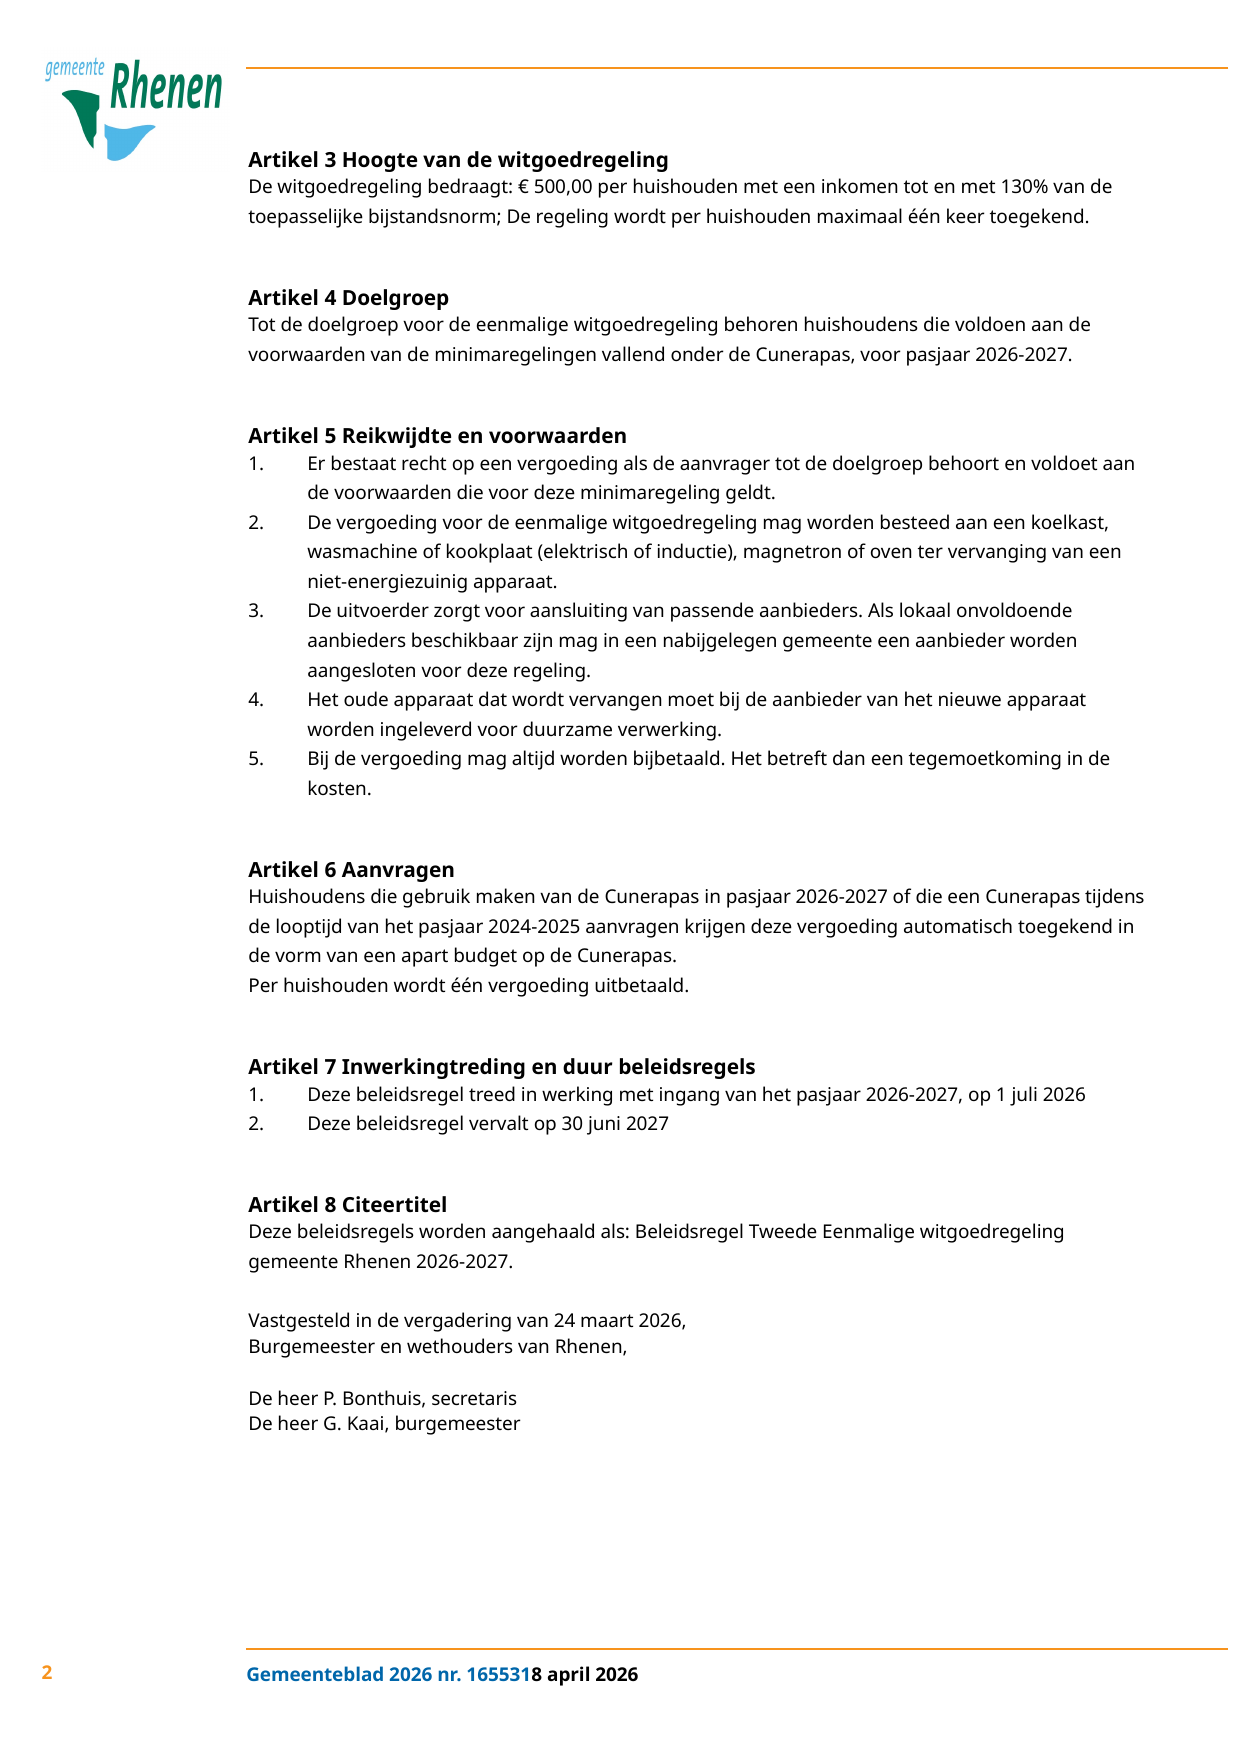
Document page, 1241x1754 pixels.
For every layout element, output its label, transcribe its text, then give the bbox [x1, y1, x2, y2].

text De witgoedregeling bedraagt: € 500,00 per huishouden met een inkomen tot en met 130% van de toepasselijke bijstandsnorm; De regeling wordt per huishouden maximaal één keer toegekend. [248, 174, 1152, 229]
text Artikel 7 Inwerkingtreding en duur beleidsregels [248, 1052, 1152, 1081]
text Tot de doelgroep voor de eenmalige witgoedregeling behoren huishoudens die voldoen aan de voorwaarden van de minimaregelingen vallend onder de Cunerapas, voor pasjaar 2026-2027. [248, 312, 1152, 367]
list De uitvoerder zorgt voor aansluiting van passende aanbieders. Als lokaal onvoldoende aanbieders beschikbaar zijn mag in een nabijgelegen gemeente een aanbieder worden aangesloten voor deze regeling. [248, 598, 1152, 682]
list Het oude apparaat dat wordt vervangen moet bij de aanbieder van het nieuwe apparaat worden ingeleverd voor duurzame verwerking. [248, 686, 1152, 742]
text Artikel 8 Citeertitel [248, 1190, 1152, 1219]
text Vastgesteld in de vergadering van 24 maart 2026, [248, 1307, 1152, 1333]
text Artikel 4 Doelgroep [248, 283, 1152, 312]
text De heer P. Bonthuis, secretaris [248, 1385, 1152, 1410]
text De heer G. Kaai, burgemeester [248, 1410, 1152, 1436]
text Burgemeester en wethouders van Rhenen, [248, 1333, 1152, 1359]
list Bij de vergoeding mag altijd worden bijbetaald. Het betreft dan een tegemoetkoming in de kosten. [248, 746, 1152, 801]
text Artikel 3 Hoogte van de witgoedregeling [248, 145, 1152, 174]
list De vergoeding voor de eenmalige witgoedregeling mag worden besteed aan een koelkast, wasmachine of kookplaat (elektrisch of inductie), magnetron of oven ter vervanging van een niet-energiezuinig apparaat. [248, 509, 1152, 594]
text Per huishouden wordt één vergoeding uitbetaald. [248, 972, 1152, 998]
text Deze beleidsregels worden aangehaald als: Beleidsregel Tweede Eenmalige witgoedregeling gemeente Rhenen 2026-2027. [248, 1219, 1152, 1274]
list Deze beleidsregel treed in werking met ingang van het pasjaar 2026-2027, op 1 juli 2026 [248, 1081, 1152, 1106]
text Huishoudens die gebruik maken van de Cunerapas in pasjaar 2026-2027 of die een Cunerapas tijdens de looptijd van het pasjaar 2024-2025 aanvragen krijgen deze vergoeding automatisch toegekend in de vorm van een apart budget op de Cunerapas. [248, 883, 1152, 968]
list Er bestaat recht op een vergoeding als de aanvrager tot de doelgroep behoort en voldoet aan de voorwaarden die voor deze minimaregeling geldt. [248, 450, 1152, 505]
picture [41, 47, 231, 172]
list Deze beleidsregel vervalt op 30 juni 2027 [248, 1110, 1152, 1136]
text Artikel 5 Reikwijdte en voorwaarden [248, 421, 1152, 450]
text Artikel 6 Aanvragen [248, 855, 1152, 883]
